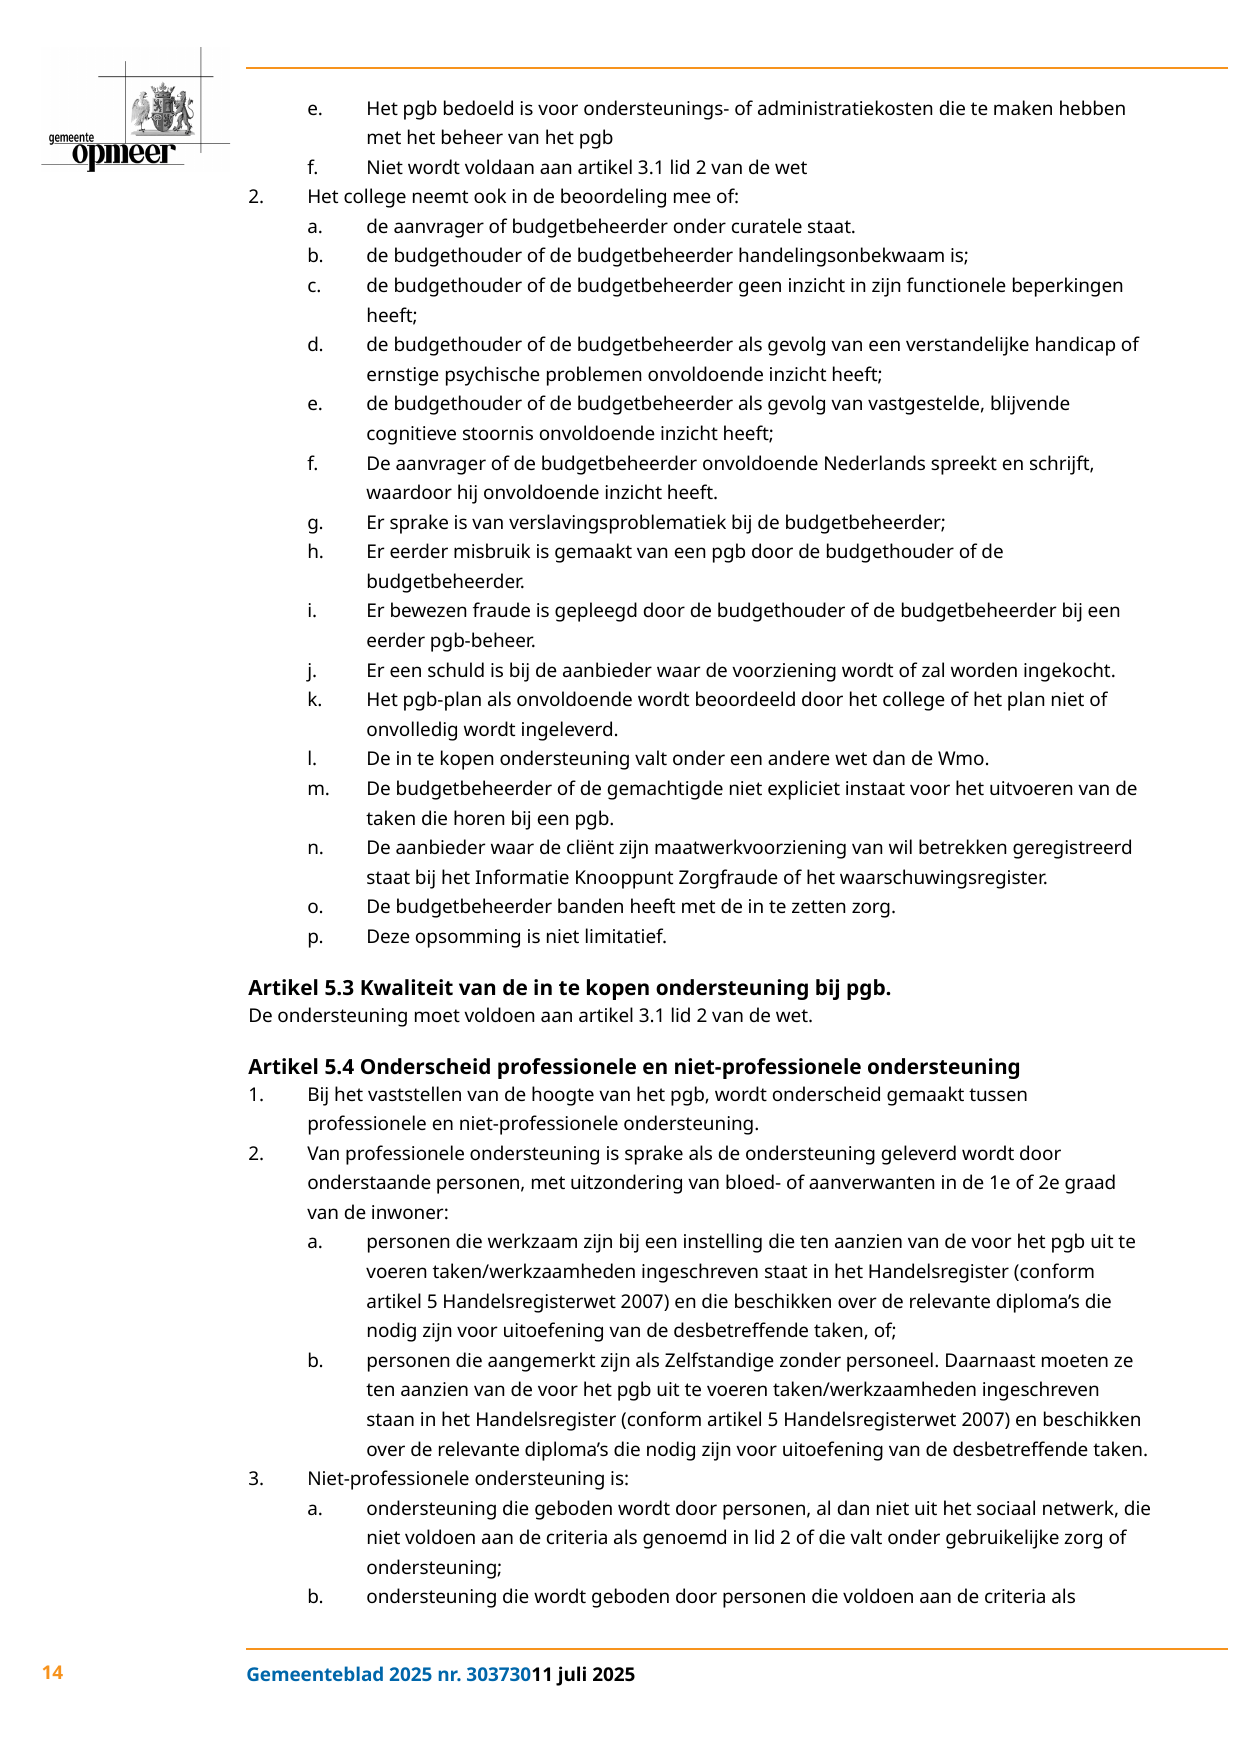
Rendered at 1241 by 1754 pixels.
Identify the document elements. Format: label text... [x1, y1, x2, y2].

list Er sprake is van verslavingsproblematiek bij de budgetbeheerder; [307, 509, 1152, 535]
list Niet-professionele ondersteuning is: [248, 1465, 1152, 1491]
list Er bewezen fraude is gepleegd door de budgethouder of de budgetbeheerder bij een eerder pgb-beheer. [307, 598, 1152, 653]
list de aanvrager of budgetbeheerder onder curatele staat. [307, 213, 1152, 239]
list Er eerder misbruik is gemaakt van een pgb door de budgethouder of de budgetbeheerder. [307, 538, 1152, 594]
list De budgetbeheerder banden heeft met de in te zetten zorg. [307, 893, 1152, 919]
list personen die aangemerkt zijn als Zelfstandige zonder personeel. Daarnaast moeten ze ten aanzien van de voor het pgb uit te voeren taken/werkzaamheden ingeschreven staan in het Handelsregister (conform artikel 5 Handelsregisterwet 2007) en beschikken over de relevante diploma’s die nodig zijn voor uitoefening van de desbetreffende taken. [307, 1347, 1152, 1462]
list Niet wordt voldaan aan artikel 3.1 lid 2 van de wet [307, 154, 1152, 180]
picture [41, 47, 231, 172]
list Van professionele ondersteuning is sprake als de ondersteuning geleverd wordt door onderstaande personen, met uitzondering van bloed- of aanverwanten in de 1e of 2e graad van de inwoner: [248, 1140, 1152, 1225]
list De aanbieder waar de cliënt zijn maatwerkvoorziening van wil betrekken geregistreerd staat bij het Informatie Knooppunt Zorgfraude of het waarschuwingsregister. [307, 834, 1152, 890]
list personen die werkzaam zijn bij een instelling die ten aanzien van de voor het pgb uit te voeren taken/werkzaamheden ingeschreven staat in het Handelsregister (conform artikel 5 Handelsregisterwet 2007) en die beschikken over de relevante diploma’s die nodig zijn voor uitoefening van de desbetreffende taken, of; [307, 1229, 1152, 1343]
list De aanvrager of de budgetbeheerder onvoldoende Nederlands spreekt en schrijft, waardoor hij onvoldoende inzicht heeft. [307, 450, 1152, 505]
text Artikel 5.4 Onderscheid professionele en niet-professionele ondersteuning [248, 1052, 1152, 1081]
list Het pgb bedoeld is voor ondersteunings- of administratiekosten die te maken hebben met het beheer van het pgb [307, 95, 1152, 150]
list de budgethouder of de budgetbeheerder geen inzicht in zijn functionele beperkingen heeft; [307, 272, 1152, 328]
list De in te kopen ondersteuning valt onder een andere wet dan de Wmo. [307, 746, 1152, 771]
list Deze opsomming is niet limitatief. [307, 923, 1152, 949]
list De budgetbeheerder of de gemachtigde niet expliciet instaat voor het uitvoeren van de taken die horen bij een pgb. [307, 775, 1152, 831]
text De ondersteuning moet voldoen aan artikel 3.1 lid 2 van de wet. [248, 1002, 1152, 1028]
list Het pgb-plan als onvoldoende wordt beoordeeld door het college of het plan niet of onvolledig wordt ingeleverd. [307, 686, 1152, 742]
list de budgethouder of de budgetbeheerder als gevolg van vastgestelde, blijvende cognitieve stoornis onvoldoende inzicht heeft; [307, 391, 1152, 446]
list ondersteuning die wordt geboden door personen die voldoen aan de criteria als [307, 1584, 1152, 1609]
list de budgethouder of de budgetbeheerder als gevolg van een verstandelijke handicap of ernstige psychische problemen onvoldoende inzicht heeft; [307, 331, 1152, 387]
list ondersteuning die geboden wordt door personen, al dan niet uit het sociaal netwerk, die niet voldoen aan de criteria als genoemd in lid 2 of die valt onder gebruikelijke zorg of ondersteuning; [307, 1495, 1152, 1580]
list de budgethouder of de budgetbeheerder handelingsonbekwaam is; [307, 243, 1152, 268]
list Het college neemt ook in de beoordeling mee of: [248, 183, 1152, 209]
list Bij het vaststellen van de hoogte van het pgb, wordt onderscheid gemaakt tussen professionele en niet-professionele ondersteuning. [248, 1081, 1152, 1136]
list Er een schuld is bij de aanbieder waar de voorziening wordt of zal worden ingekocht. [307, 657, 1152, 683]
text Artikel 5.3 Kwaliteit van de in te kopen ondersteuning bij pgb. [248, 973, 1152, 1002]
